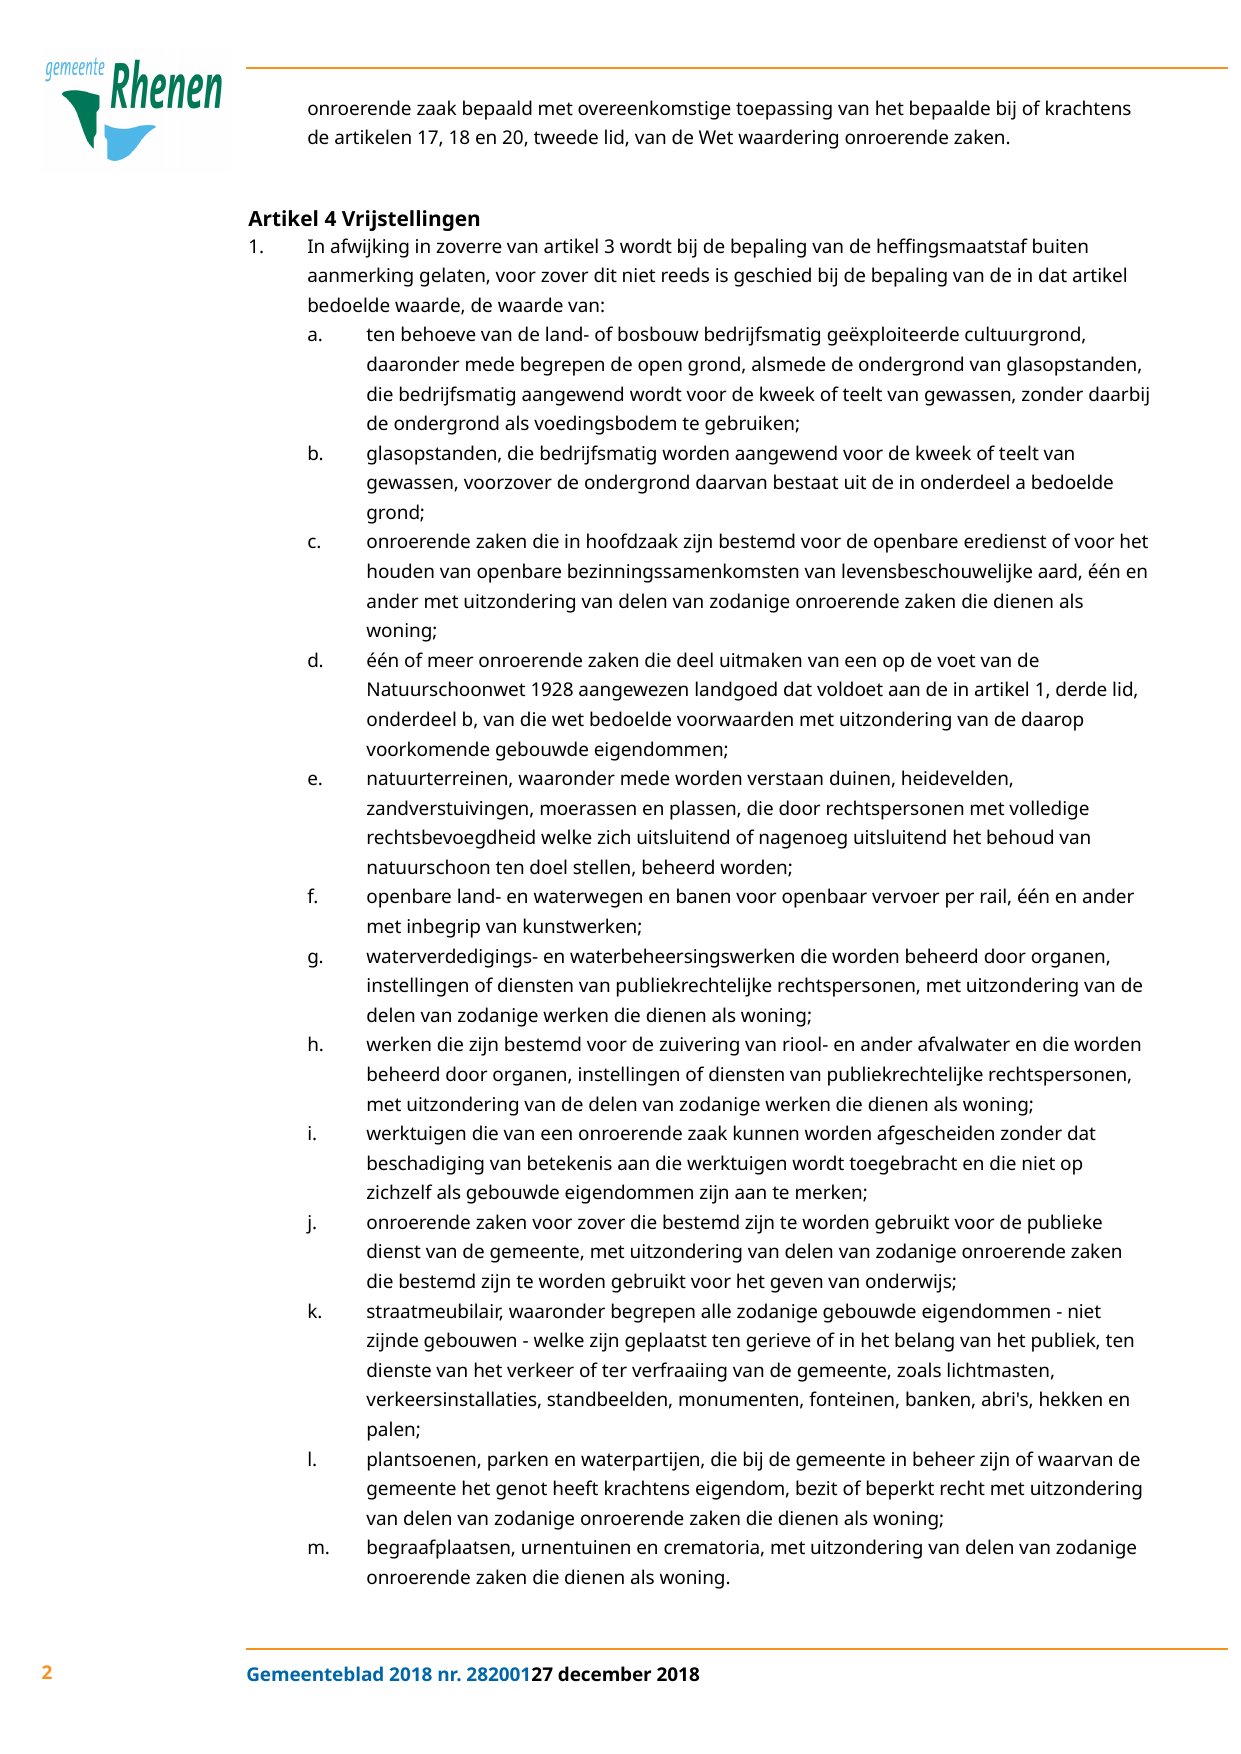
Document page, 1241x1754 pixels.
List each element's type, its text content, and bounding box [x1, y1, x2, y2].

list waterverdedigings- en waterbeheersingswerken die worden beheerd door organen, instellingen of diensten van publiekrechtelijke rechtspersonen, met uitzondering van de delen van zodanige werken die dienen als woning; [307, 943, 1152, 1028]
list ten behoeve van de land- of bosbouw bedrijfsmatig geëxploiteerde cultuurgrond, daaronder mede begrepen de open grond, alsmede de ondergrond van glasopstanden, die bedrijfsmatig aangewend wordt voor de kweek of teelt van gewassen, zonder daarbij de ondergrond als voedingsbodem te gebruiken; [307, 322, 1152, 436]
list onroerende zaken die in hoofdzaak zijn bestemd voor de openbare eredienst of voor het houden van openbare bezinningssamenkomsten van levensbeschouwelijke aard, één en ander met uitzondering van delen van zodanige onroerende zaken die dienen als woning; [307, 529, 1152, 643]
list begraafplaatsen, urnentuinen en crematoria, met uitzondering van delen van zodanige onroerende zaken die dienen als woning. [307, 1534, 1152, 1590]
list straatmeubilair, waaronder begrepen alle zodanige gebouwde eigendommen - niet zijnde gebouwen - welke zijn geplaatst ten gerieve of in het belang van het publiek, ten dienste van het verkeer of ter verfraaiing van de gemeente, zoals lichtmasten, verkeersinstallaties, standbeelden, monumenten, fonteinen, banken, abri's, hekken en palen; [307, 1298, 1152, 1442]
picture [41, 47, 231, 172]
list openbare land- en waterwegen en banen voor openbaar vervoer per rail, één en ander met inbegrip van kunstwerken; [307, 884, 1152, 939]
list In afwijking in zoverre van artikel 3 wordt bij de bepaling van de heffingsmaatstaf buiten aanmerking gelaten, voor zover dit niet reeds is geschied bij de bepaling van de in dat artikel bedoelde waarde, de waarde van: [248, 233, 1152, 318]
list werktuigen die van een onroerende zaak kunnen worden afgescheiden zonder dat beschadiging van betekenis aan die werktuigen wordt toegebracht en die niet op zichzelf als gebouwde eigendommen zijn aan te merken; [307, 1120, 1152, 1205]
list werken die zijn bestemd voor de zuivering van riool- en ander afvalwater en die worden beheerd door organen, instellingen of diensten van publiekrechtelijke rechtspersonen, met uitzondering van de delen van zodanige werken die dienen als woning; [307, 1032, 1152, 1116]
list plantsoenen, parken en waterpartijen, die bij de gemeente in beheer zijn of waarvan de gemeente het genot heeft krachtens eigendom, bezit of beperkt recht met uitzondering van delen van zodanige onroerende zaken die dienen als woning; [307, 1446, 1152, 1531]
list onroerende zaak bepaald met overeenkomstige toepassing van het bepaalde bij of krachtens de artikelen 17, 18 en 20, tweede lid, van de Wet waardering onroerende zaken. [248, 95, 1152, 150]
list onroerende zaken voor zover die bestemd zijn te worden gebruikt voor de publieke dienst van de gemeente, met uitzondering van delen van zodanige onroerende zaken die bestemd zijn te worden gebruikt voor het geven van onderwijs; [307, 1209, 1152, 1294]
text Artikel 4 Vrijstellingen [248, 204, 1152, 233]
list natuurterreinen, waaronder mede worden verstaan duinen, heidevelden, zandverstuivingen, moerassen en plassen, die door rechtspersonen met volledige rechtsbevoegdheid welke zich uitsluitend of nagenoeg uitsluitend het behoud van natuurschoon ten doel stellen, beheerd worden; [307, 765, 1152, 880]
list één of meer onroerende zaken die deel uitmaken van een op de voet van de Natuurschoonwet 1928 aangewezen landgoed dat voldoet aan de in artikel 1, derde lid, onderdeel b, van die wet bedoelde voorwaarden met uitzondering van de daarop voorkomende gebouwde eigendommen; [307, 647, 1152, 761]
list glasopstanden, die bedrijfsmatig worden aangewend voor de kweek of teelt van gewassen, voorzover de ondergrond daarvan bestaat uit de in onderdeel a bedoelde grond; [307, 440, 1152, 525]
